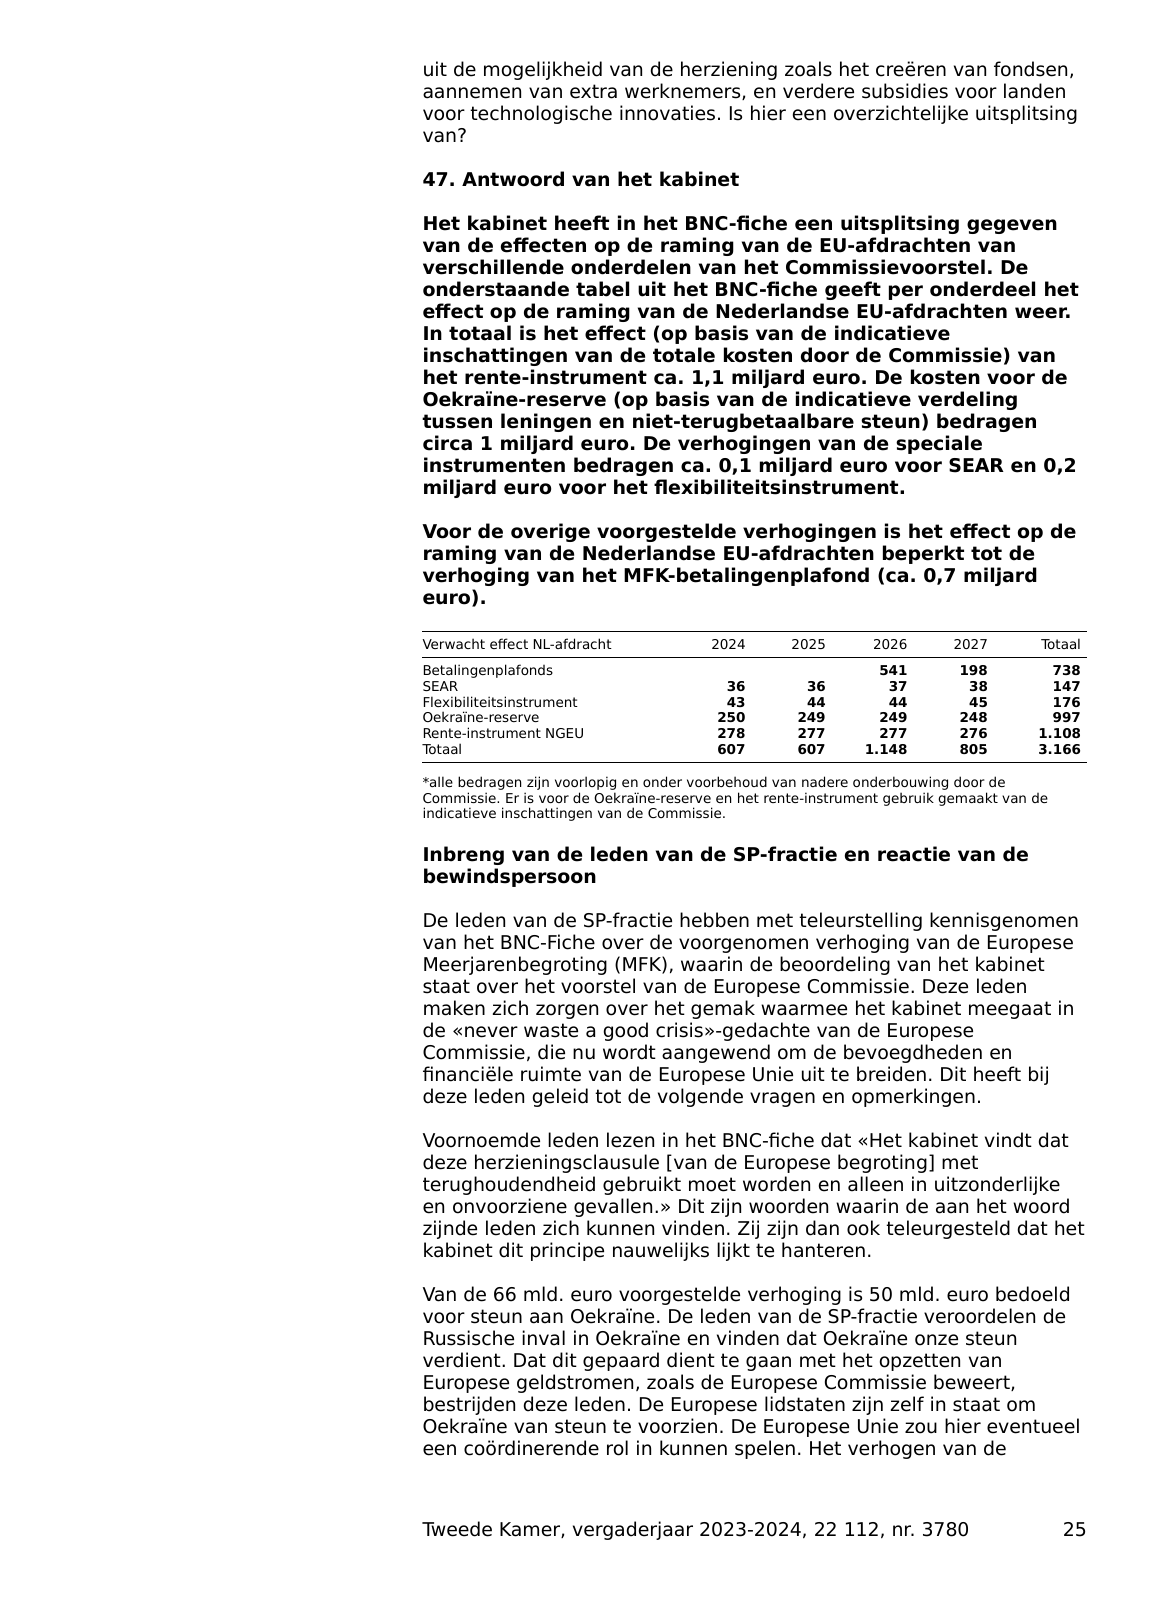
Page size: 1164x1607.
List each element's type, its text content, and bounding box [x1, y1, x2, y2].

table_cell 1.148 [831, 742, 913, 762]
table_cell 249 [751, 710, 831, 726]
table_cell 45 [913, 694, 993, 710]
table_cell *alle bedragen zijn voorlopig en onder voorbehoud van nadere onderbouwing door de Commissie. Er is voor de Oekraïne-reserve en het rente-instrument gebruik gemaakt van de indicatieve inschattingen van de Commissie. [422, 763, 1087, 822]
text Van de 66 mld. euro voorgestelde verhoging is 50 mld. euro bedoeld voor steun aan Oekraïne. De leden van de SP-fractie veroordelen de Russische inval in Oekraïne en vinden dat Oekraïne onze steun verdient. Dat dit gepaard dient te gaan met het opzetten van Europese geldstromen, zoals de Europese Commissie beweert, bestrijden deze leden. De Europese lidstaten zijn zelf in staat om Oekraïne van steun te voorzien. De Europese Unie zou hier eventueel een coördinerende rol in kunnen spelen. Het verhogen van de [422, 1284, 1087, 1460]
table_cell 176 [994, 694, 1087, 710]
table_header Totaal [994, 632, 1087, 657]
table_cell 1.108 [994, 726, 1087, 742]
table_cell [671, 658, 751, 679]
text De leden van de SP-fractie hebben met teleurstelling kennisgenomen van het BNC-Fiche over de voorgenomen verhoging van de Europese Meerjarenbegroting (MFK), waarin de beoordeling van het kabinet staat over het voorstel van de Europese Commissie. Deze leden maken zich zorgen over het gemak waarmee het kabinet meegaat in de «never waste a good crisis»-gedachte van de Europese Commissie, die nu wordt aangewend om de bevoegdheden en financiële ruimte van de Europese Unie uit te breiden. Dit heeft bij deze leden geleid tot de volgende vragen en opmerkingen. [422, 910, 1087, 1108]
table_cell 278 [671, 726, 751, 742]
table_cell 997 [994, 710, 1087, 726]
text Voor de overige voorgestelde verhogingen is het effect op de raming van de Nederlandse EU-afdrachten beperkt tot de verhoging van het MFK-betalingenplafond (ca. 0,7 miljard euro). [422, 521, 1087, 609]
table_header 2024 [671, 632, 751, 657]
table_cell Flexibiliteitsinstrument [422, 694, 671, 710]
table_cell 805 [913, 742, 993, 762]
table_cell 198 [913, 658, 993, 679]
table_cell 607 [751, 742, 831, 762]
table_cell 38 [913, 679, 993, 694]
table_cell 249 [831, 710, 913, 726]
subtitle Inbreng van de leden van de SP-fractie en reactie van de bewindspersoon [422, 844, 1087, 888]
table_cell 44 [751, 694, 831, 710]
text Voornoemde leden lezen in het BNC-fiche dat «Het kabinet vindt dat deze herzieningsclausule [van de Europese begroting] met terughoudendheid gebruikt moet worden en alleen in uitzonderlijke en onvoorziene gevallen.» Dit zijn woorden waarin de aan het woord zijnde leden zich kunnen vinden. Zij zijn dan ook teleurgesteld dat het kabinet dit principe nauwelijks lijkt te hanteren. [422, 1130, 1087, 1262]
table_cell 36 [671, 679, 751, 694]
table_cell 36 [751, 679, 831, 694]
table_cell SEAR [422, 679, 671, 694]
table_cell [751, 658, 831, 679]
table_cell 277 [831, 726, 913, 742]
table_cell 3.166 [994, 742, 1087, 762]
table_cell 37 [831, 679, 913, 694]
table_cell 277 [751, 726, 831, 742]
table_cell 276 [913, 726, 993, 742]
table_cell 541 [831, 658, 913, 679]
table_cell Totaal [422, 742, 671, 762]
table_cell 248 [913, 710, 993, 726]
table_cell 43 [671, 694, 751, 710]
table_cell Betalingenplafonds [422, 658, 671, 679]
text uit de mogelijkheid van de herziening zoals het creëren van fondsen, aannemen van extra werknemers, en verdere subsidies voor landen voor technologische innovaties. Is hier een overzichtelijke uitsplitsing van? [422, 59, 1087, 147]
table_cell 147 [994, 679, 1087, 694]
table_cell 607 [671, 742, 751, 762]
text Het kabinet heeft in het BNC-fiche een uitsplitsing gegeven van de effecten op de raming van de EU-afdrachten van verschillende onderdelen van het Commissievoorstel. De onderstaande tabel uit het BNC-fiche geeft per onderdeel het effect op de raming van de Nederlandse EU-afdrachten weer. In totaal is het effect (op basis van de indicatieve inschattingen van de totale kosten door de Commissie) van het rente-instrument ca. 1,1 miljard euro. De kosten voor de Oekraïne-reserve (op basis van de indicatieve verdeling tussen leningen en niet-terugbetaalbare steun) bedragen circa 1 miljard euro. De verhogingen van de speciale instrumenten bedragen ca. 0,1 miljard euro voor SEAR en 0,2 miljard euro voor het flexibiliteitsinstrument. [422, 213, 1087, 499]
subtitle 47. Antwoord van het kabinet [422, 169, 1087, 191]
table_cell 44 [831, 694, 913, 710]
table_cell Oekraïne-reserve [422, 710, 671, 726]
table_cell Rente-instrument NGEU [422, 726, 671, 742]
table_header 2025 [751, 632, 831, 657]
table_header 2026 [831, 632, 913, 657]
table_cell 250 [671, 710, 751, 726]
table_header 2027 [913, 632, 993, 657]
table_cell 738 [994, 658, 1087, 679]
table_header Verwacht effect NL-afdracht [422, 632, 671, 657]
